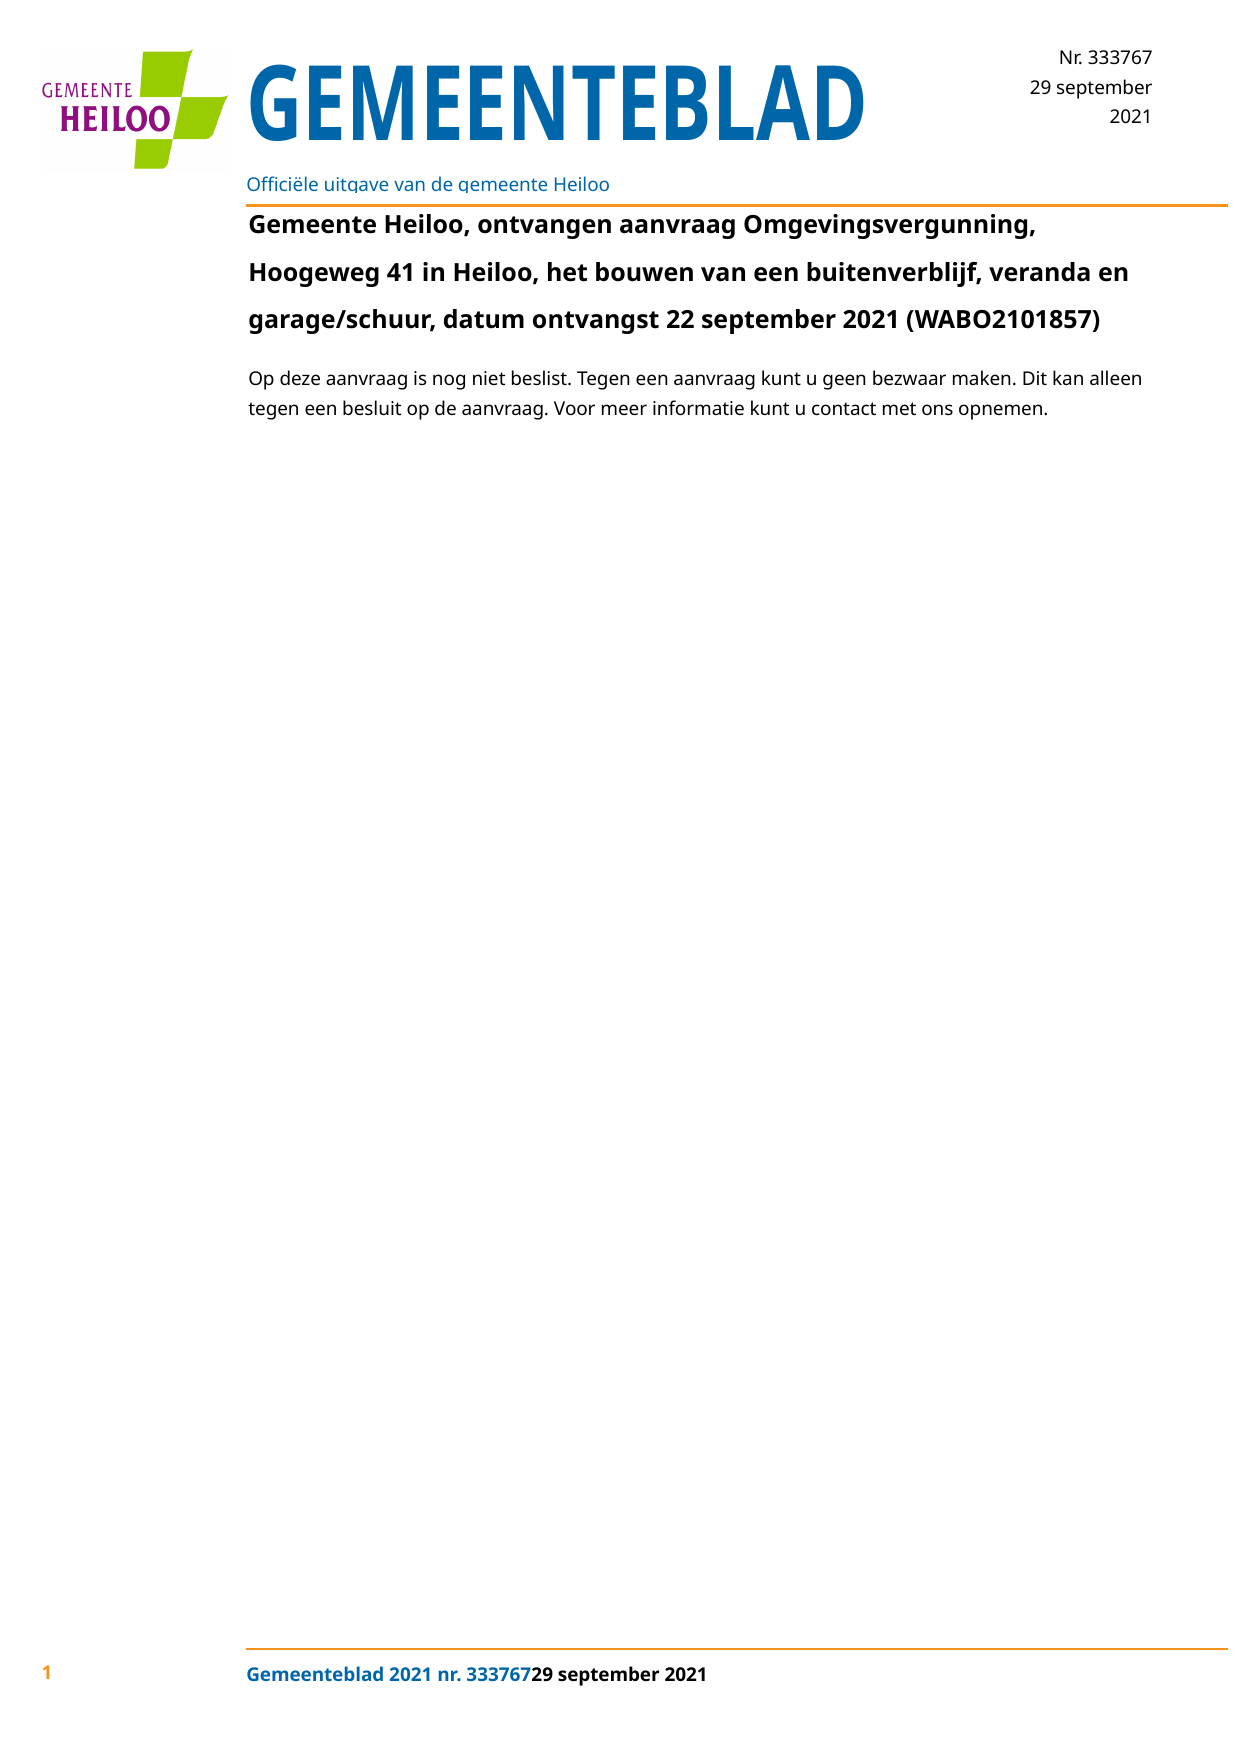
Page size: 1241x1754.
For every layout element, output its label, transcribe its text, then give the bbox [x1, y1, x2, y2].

picture [41, 47, 231, 172]
text Op deze aanvraag is nog niet beslist. Tegen een aanvraag kunt u geen bezwaar maken. Dit kan alleen tegen een besluit op de aanvraag. Voor meer informatie kunt u contact met ons opnemen. [248, 366, 1152, 421]
text Gemeente Heiloo, ontvangen aanvraag Omgevingsvergunning, Hoogeweg 41 in Heiloo, het bouwen van een buitenverblijf, veranda en garage/schuur, datum ontvangst 22 september 2021 (WABO2101857) [248, 207, 1152, 336]
